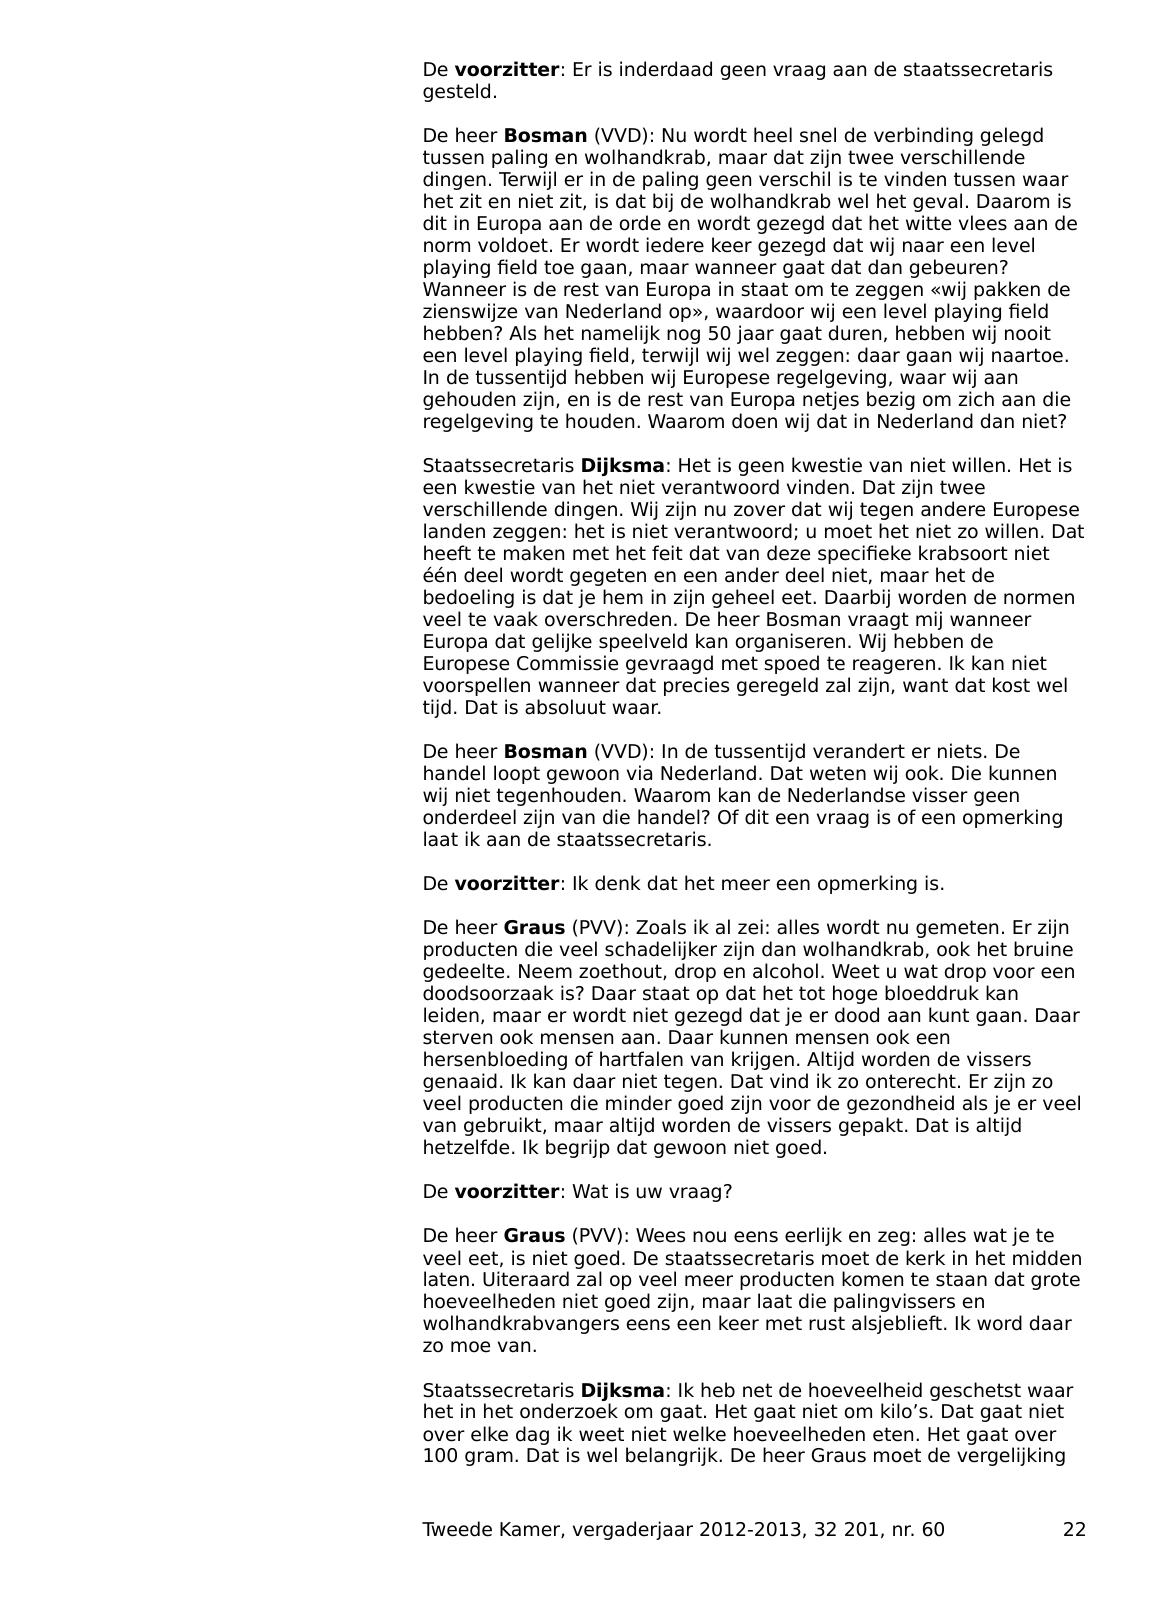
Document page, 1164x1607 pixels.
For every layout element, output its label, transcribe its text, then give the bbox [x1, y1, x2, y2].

text Staatssecretaris Dijksma: Het is geen kwestie van niet willen. Het is een kwestie van het niet verantwoord vinden. Dat zijn twee verschillende dingen. Wij zijn nu zover dat wij tegen andere Europese landen zeggen: het is niet verantwoord; u moet het niet zo willen. Dat heeft te maken met het feit dat van deze specifieke krabsoort niet één deel wordt gegeten en een ander deel niet, maar het de bedoeling is dat je hem in zijn geheel eet. Daarbij worden de normen veel te vaak overschreden. De heer Bosman vraagt mij wanneer Europa dat gelijke speelveld kan organiseren. Wij hebben de Europese Commissie gevraagd met spoed te reageren. Ik kan niet voorspellen wanneer dat precies geregeld zal zijn, want dat kost wel tijd. Dat is absoluut waar. [422, 455, 1087, 719]
text De voorzitter: Er is inderdaad geen vraag aan de staatssecretaris gesteld. [422, 59, 1087, 103]
text De voorzitter: Wat is uw vraag? [422, 1181, 1087, 1203]
text De voorzitter: Ik denk dat het meer een opmerking is. [422, 873, 1087, 895]
text De heer Bosman (VVD): Nu wordt heel snel de verbinding gelegd tussen paling en wolhandkrab, maar dat zijn twee verschillende dingen. Terwijl er in de paling geen verschil is te vinden tussen waar het zit en niet zit, is dat bij de wolhandkrab wel het geval. Daarom is dit in Europa aan de orde en wordt gezegd dat het witte vlees aan de norm voldoet. Er wordt iedere keer gezegd dat wij naar een level playing field toe gaan, maar wanneer gaat dat dan gebeuren? Wanneer is de rest van Europa in staat om te zeggen «wij pakken de zienswijze van Nederland op», waardoor wij een level playing field hebben? Als het namelijk nog 50 jaar gaat duren, hebben wij nooit een level playing field, terwijl wij wel zeggen: daar gaan wij naartoe. In de tussentijd hebben wij Europese regelgeving, waar wij aan gehouden zijn, en is de rest van Europa netjes bezig om zich aan die regelgeving te houden. Waarom doen wij dat in Nederland dan niet? [422, 125, 1087, 433]
text De heer Graus (PVV): Zoals ik al zei: alles wordt nu gemeten. Er zijn producten die veel schadelijker zijn dan wolhandkrab, ook het bruine gedeelte. Neem zoethout, drop en alcohol. Weet u wat drop voor een doodsoorzaak is? Daar staat op dat het tot hoge bloeddruk kan leiden, maar er wordt niet gezegd dat je er dood aan kunt gaan. Daar sterven ook mensen aan. Daar kunnen mensen ook een hersenbloeding of hartfalen van krijgen. Altijd worden de vissers genaaid. Ik kan daar niet tegen. Dat vind ik zo onterecht. Er zijn zo veel producten die minder goed zijn voor de gezondheid als je er veel van gebruikt, maar altijd worden de vissers gepakt. Dat is altijd hetzelfde. Ik begrijp dat gewoon niet goed. [422, 917, 1087, 1159]
text Staatssecretaris Dijksma: Ik heb net de hoeveelheid geschetst waar het in het onderzoek om gaat. Het gaat niet om kilo’s. Dat gaat niet over elke dag ik weet niet welke hoeveelheden eten. Het gaat over 100 gram. Dat is wel belangrijk. De heer Graus moet de vergelijking [422, 1379, 1087, 1467]
text De heer Graus (PVV): Wees nou eens eerlijk en zeg: alles wat je te veel eet, is niet goed. De staatssecretaris moet de kerk in het midden laten. Uiteraard zal op veel meer producten komen te staan dat grote hoeveelheden niet goed zijn, maar laat die palingvissers en wolhandkrabvangers eens een keer met rust alsjeblieft. Ik word daar zo moe van. [422, 1225, 1087, 1357]
text De heer Bosman (VVD): In de tussentijd verandert er niets. De handel loopt gewoon via Nederland. Dat weten wij ook. Die kunnen wij niet tegenhouden. Waarom kan de Nederlandse visser geen onderdeel zijn van die handel? Of dit een vraag is of een opmerking laat ik aan de staatssecretaris. [422, 741, 1087, 851]
